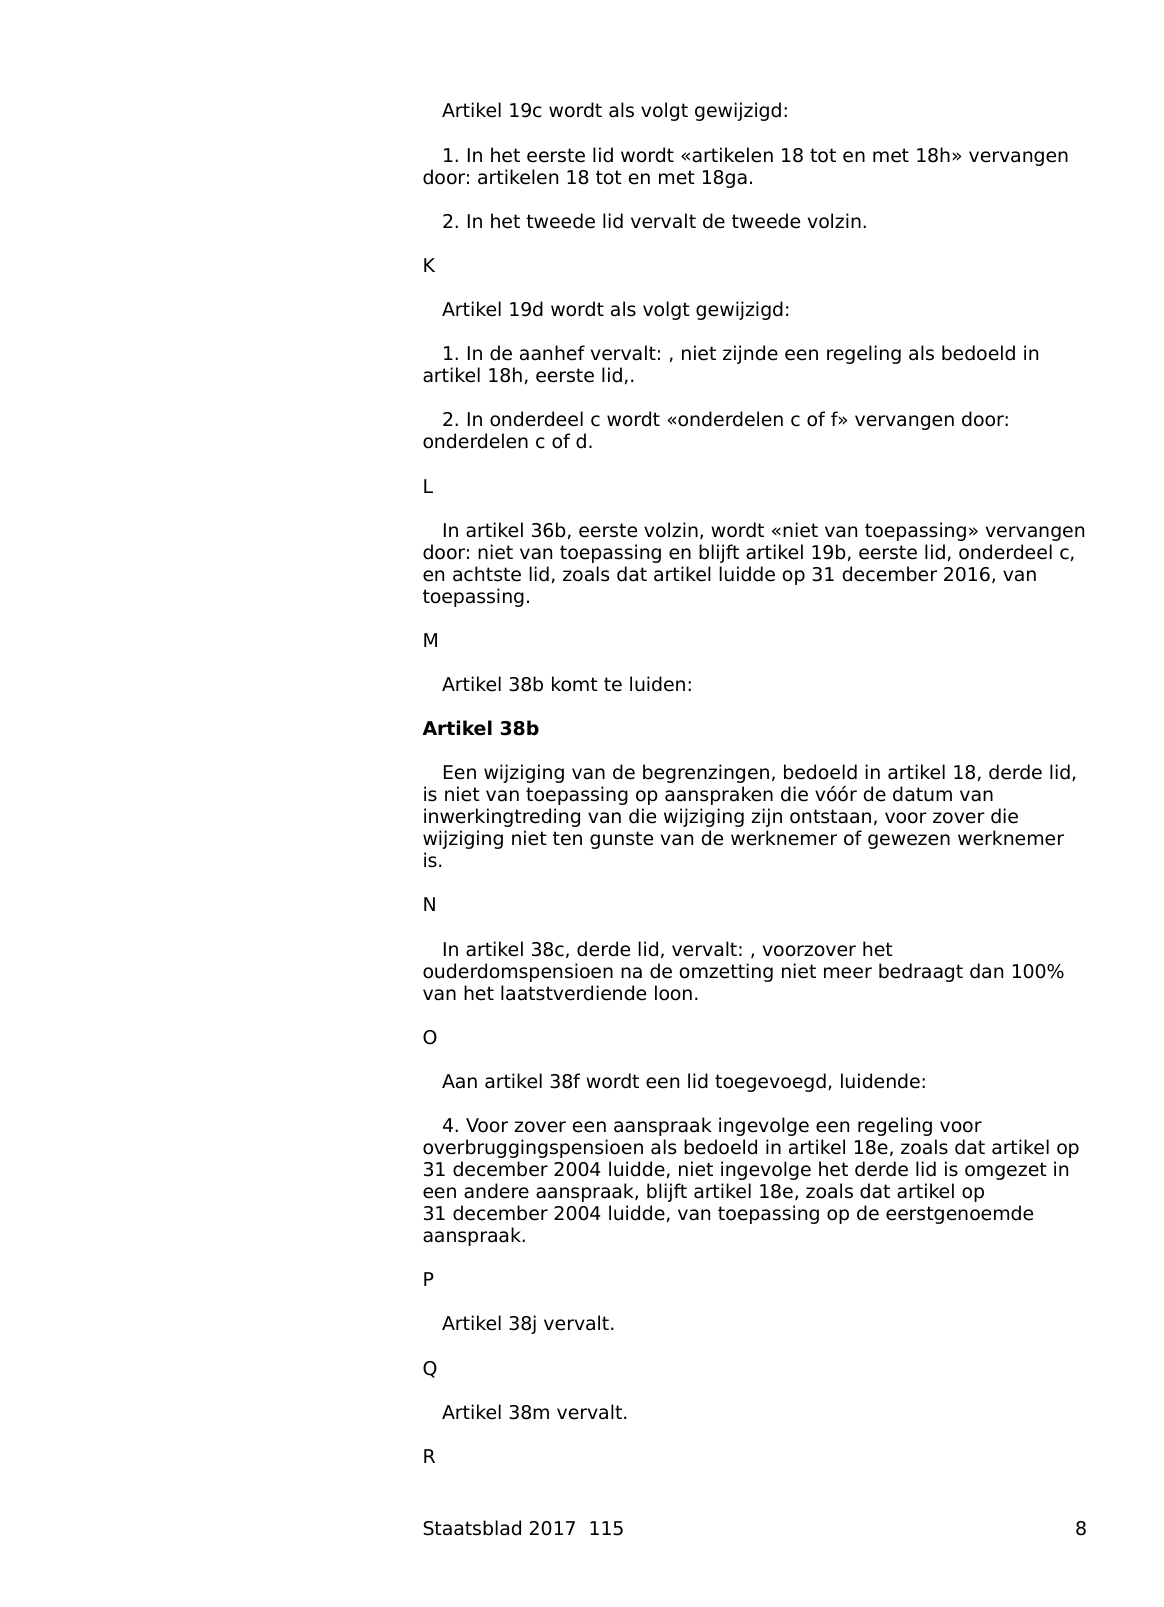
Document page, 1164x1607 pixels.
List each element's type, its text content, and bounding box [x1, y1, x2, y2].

text 1. In het eerste lid wordt «artikelen 18 tot en met 18h» vervangen door: artikelen 18 tot en met 18ga. [422, 144, 1087, 188]
text In artikel 38c, derde lid, vervalt: , voorzover het ouderdomspensioen na de omzetting niet meer bedraagt dan 100% van het laatstverdiende loon. [422, 938, 1087, 1004]
text Q [422, 1357, 1087, 1379]
text O [422, 1027, 1087, 1049]
text 4. Voor zover een aanspraak ingevolge een regeling voor overbruggingspensioen als bedoeld in artikel 18e, zoals dat artikel op 31 december 2004 luidde, niet ingevolge het derde lid is omgezet in een andere aanspraak, blijft artikel 18e, zoals dat artikel op 31 december 2004 luidde, van toepassing op de eerstgenoemde aanspraak. [422, 1115, 1087, 1247]
text Artikel 19d wordt als volgt gewijzigd: [422, 299, 1087, 321]
text Een wijziging van de begrenzingen, bedoeld in artikel 18, derde lid, is niet van toepassing op aanspraken die vóór de datum van inwerkingtreding van die wijziging zijn ontstaan, voor zover die wijziging niet ten gunste van de werknemer of gewezen werknemer is. [422, 762, 1087, 872]
text 2. In onderdeel c wordt «onderdelen c of f» vervangen door: onderdelen c of d. [422, 409, 1087, 453]
text 2. In het tweede lid vervalt de tweede volzin. [422, 211, 1087, 233]
text Artikel 38b komt te luiden: [422, 674, 1087, 696]
text P [422, 1269, 1087, 1291]
text L [422, 476, 1087, 497]
text R [422, 1446, 1087, 1468]
text M [422, 630, 1087, 652]
text Artikel 38m vervalt. [422, 1402, 1087, 1423]
subtitle Artikel 38b [422, 718, 1087, 740]
text 1. In de aanhef vervalt: , niet zijnde een regeling als bedoeld in artikel 18h, eerste lid,. [422, 343, 1087, 387]
text N [422, 894, 1087, 916]
text Artikel 19c wordt als volgt gewijzigd: [422, 100, 1087, 122]
text K [422, 255, 1087, 277]
text In artikel 36b, eerste volzin, wordt «niet van toepassing» vervangen door: niet van toepassing en blijft artikel 19b, eerste lid, onderdeel c, en achtste lid, zoals dat artikel luidde op 31 december 2016, van toepassing. [422, 520, 1087, 608]
text Aan artikel 38f wordt een lid toegevoegd, luidende: [422, 1071, 1087, 1093]
text Artikel 38j vervalt. [422, 1313, 1087, 1335]
